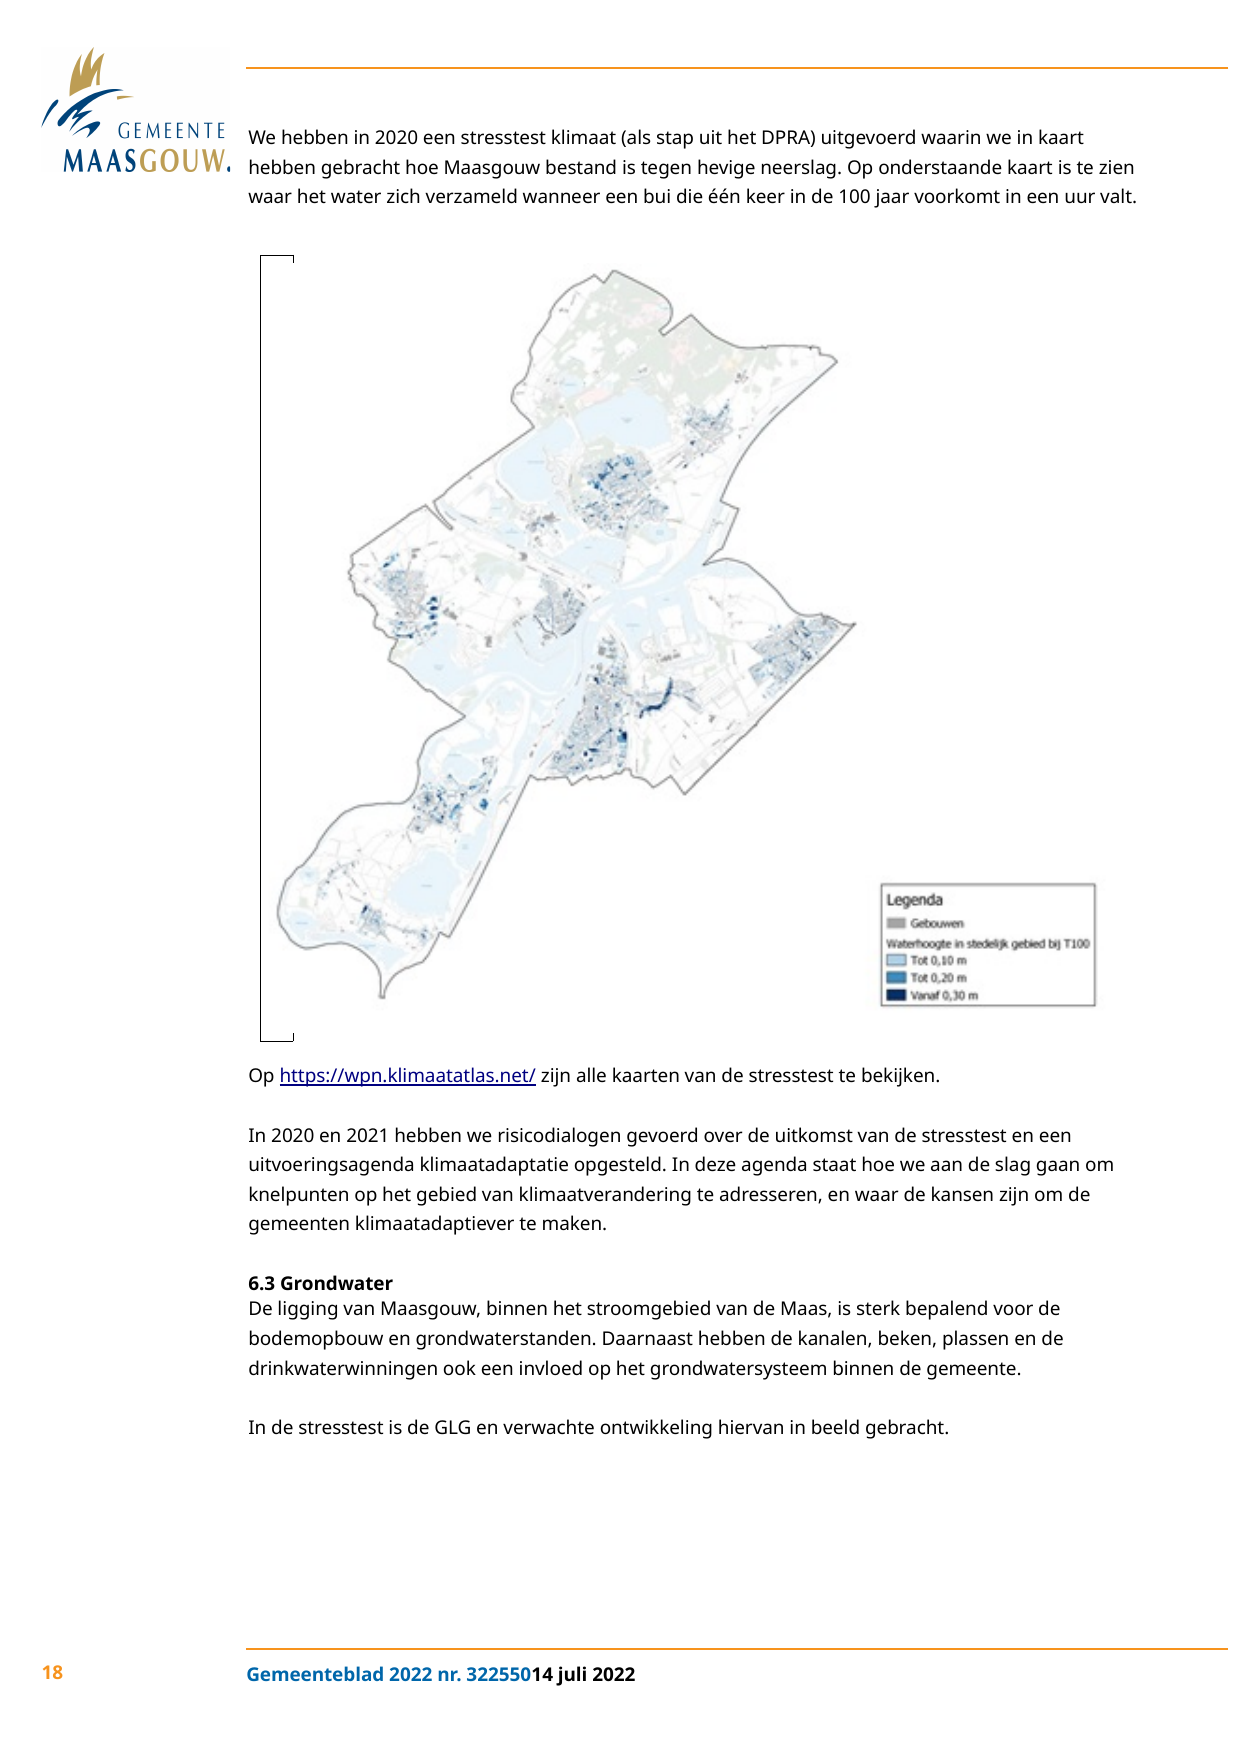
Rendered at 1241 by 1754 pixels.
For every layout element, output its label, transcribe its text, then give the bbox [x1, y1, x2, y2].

text In de stresstest is de GLG en verwachte ontwikkeling hiervan in beeld gebracht. [248, 1414, 1152, 1439]
picture [41, 47, 231, 172]
text De ligging van Maasgouw, binnen het stroomgebied van de Maas, is sterk bepalend voor de bodemopbouw en grondwaterstanden. Daarnaast hebben de kanalen, beken, plassen en de drinkwaterwinningen ook een invloed op het grondwatersysteem binnen de gemeente. [248, 1296, 1152, 1380]
text Op https://wpn.klimaatatlas.net/ zijn alle kaarten van de stresstest te bekijken. [248, 1063, 1152, 1088]
text We hebben in 2020 een stresstest klimaat (als stap uit het DPRA) uitgevoerd waarin we in kaart hebben gebracht hoe Maasgouw bestand is tegen hevige neerslag. Op onderstaande kaart is te zien waar het water zich verzameld wanneer een bui die één keer in de 100 jaar voorkomt in een uur valt. [248, 124, 1152, 209]
text 6.3 Grondwater [248, 1270, 1152, 1296]
text In 2020 en 2021 hebben we risicodialogen gevoerd over de uitkomst van de stresstest en een uitvoeringsagenda klimaatadaptatie opgesteld. In deze agenda staat hoe we aan de slag gaan om knelpunten op het gebied van klimaatverandering te adresseren, en waar de kansen zijn om de gemeenten klimaatadaptiever te maken. [248, 1122, 1152, 1236]
picture [268, 263, 1125, 1033]
